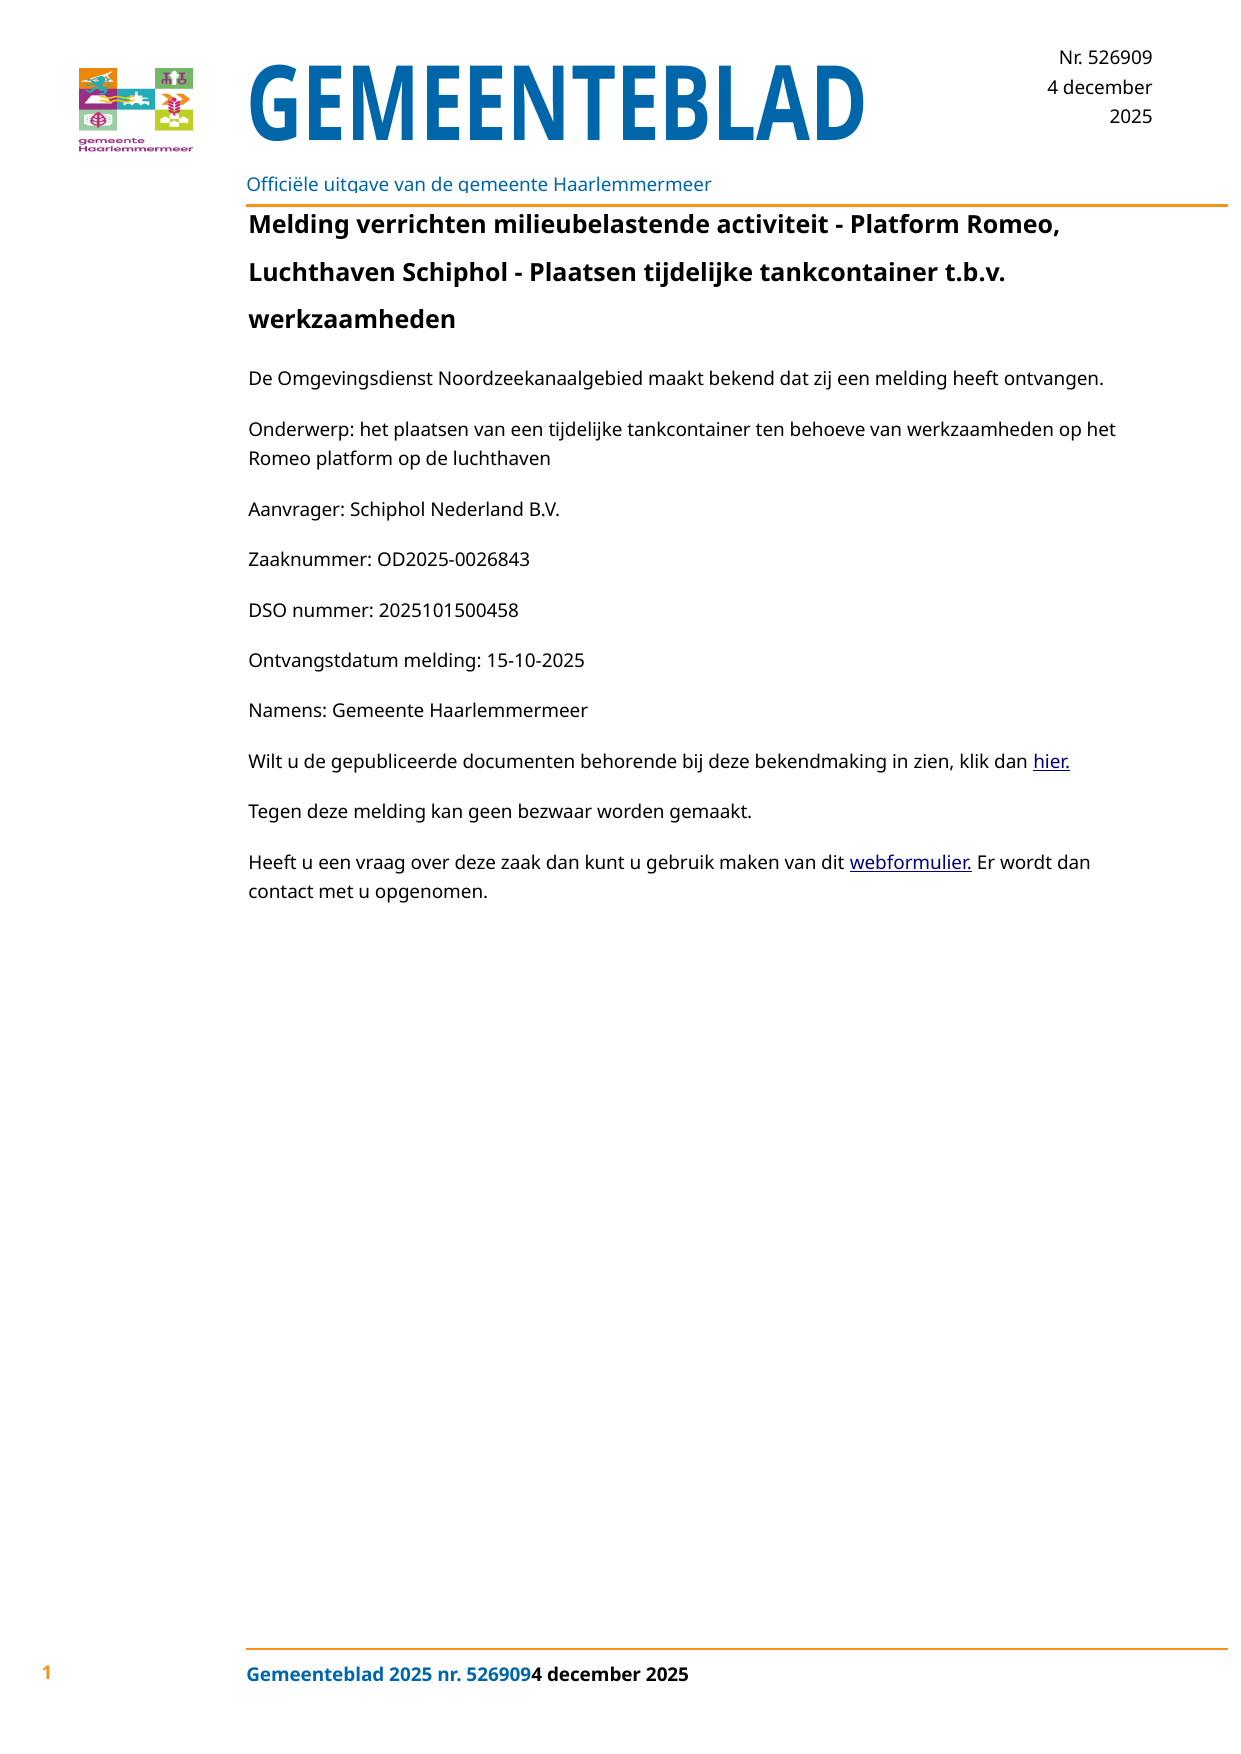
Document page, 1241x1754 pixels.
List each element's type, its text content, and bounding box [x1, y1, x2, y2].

text Tegen deze melding kan geen bezwaar worden gemaakt. [248, 798, 1152, 824]
text Namens: Gemeente Haarlemmermeer [248, 698, 1152, 723]
text Heeft u een vraag over deze zaak dan kunt u gebruik maken van dit webformulier. Er wordt dan contact met u opgenomen. [248, 849, 1152, 904]
text De Omgevingsdienst Noordzeekanaalgebied maakt bekend dat zij een melding heeft ontvangen. [248, 366, 1152, 391]
text Zaaknummer: OD2025-0026843 [248, 546, 1152, 572]
text Melding verrichten milieubelastende activiteit - Platform Romeo, Luchthaven Schiphol - Plaatsen tijdelijke tankcontainer t.b.v. werkzaamheden [248, 207, 1152, 336]
picture [41, 47, 231, 172]
text Aanvrager: Schiphol Nederland B.V. [248, 496, 1152, 522]
text Ontvangstdatum melding: 15-10-2025 [248, 647, 1152, 673]
text Onderwerp: het plaatsen van een tijdelijke tankcontainer ten behoeve van werkzaamheden op het Romeo platform op de luchthaven [248, 416, 1152, 471]
text DSO nummer: 2025101500458 [248, 597, 1152, 622]
text Wilt u de gepubliceerde documenten behorende bij deze bekendmaking in zien, klik dan hier. [248, 748, 1152, 774]
